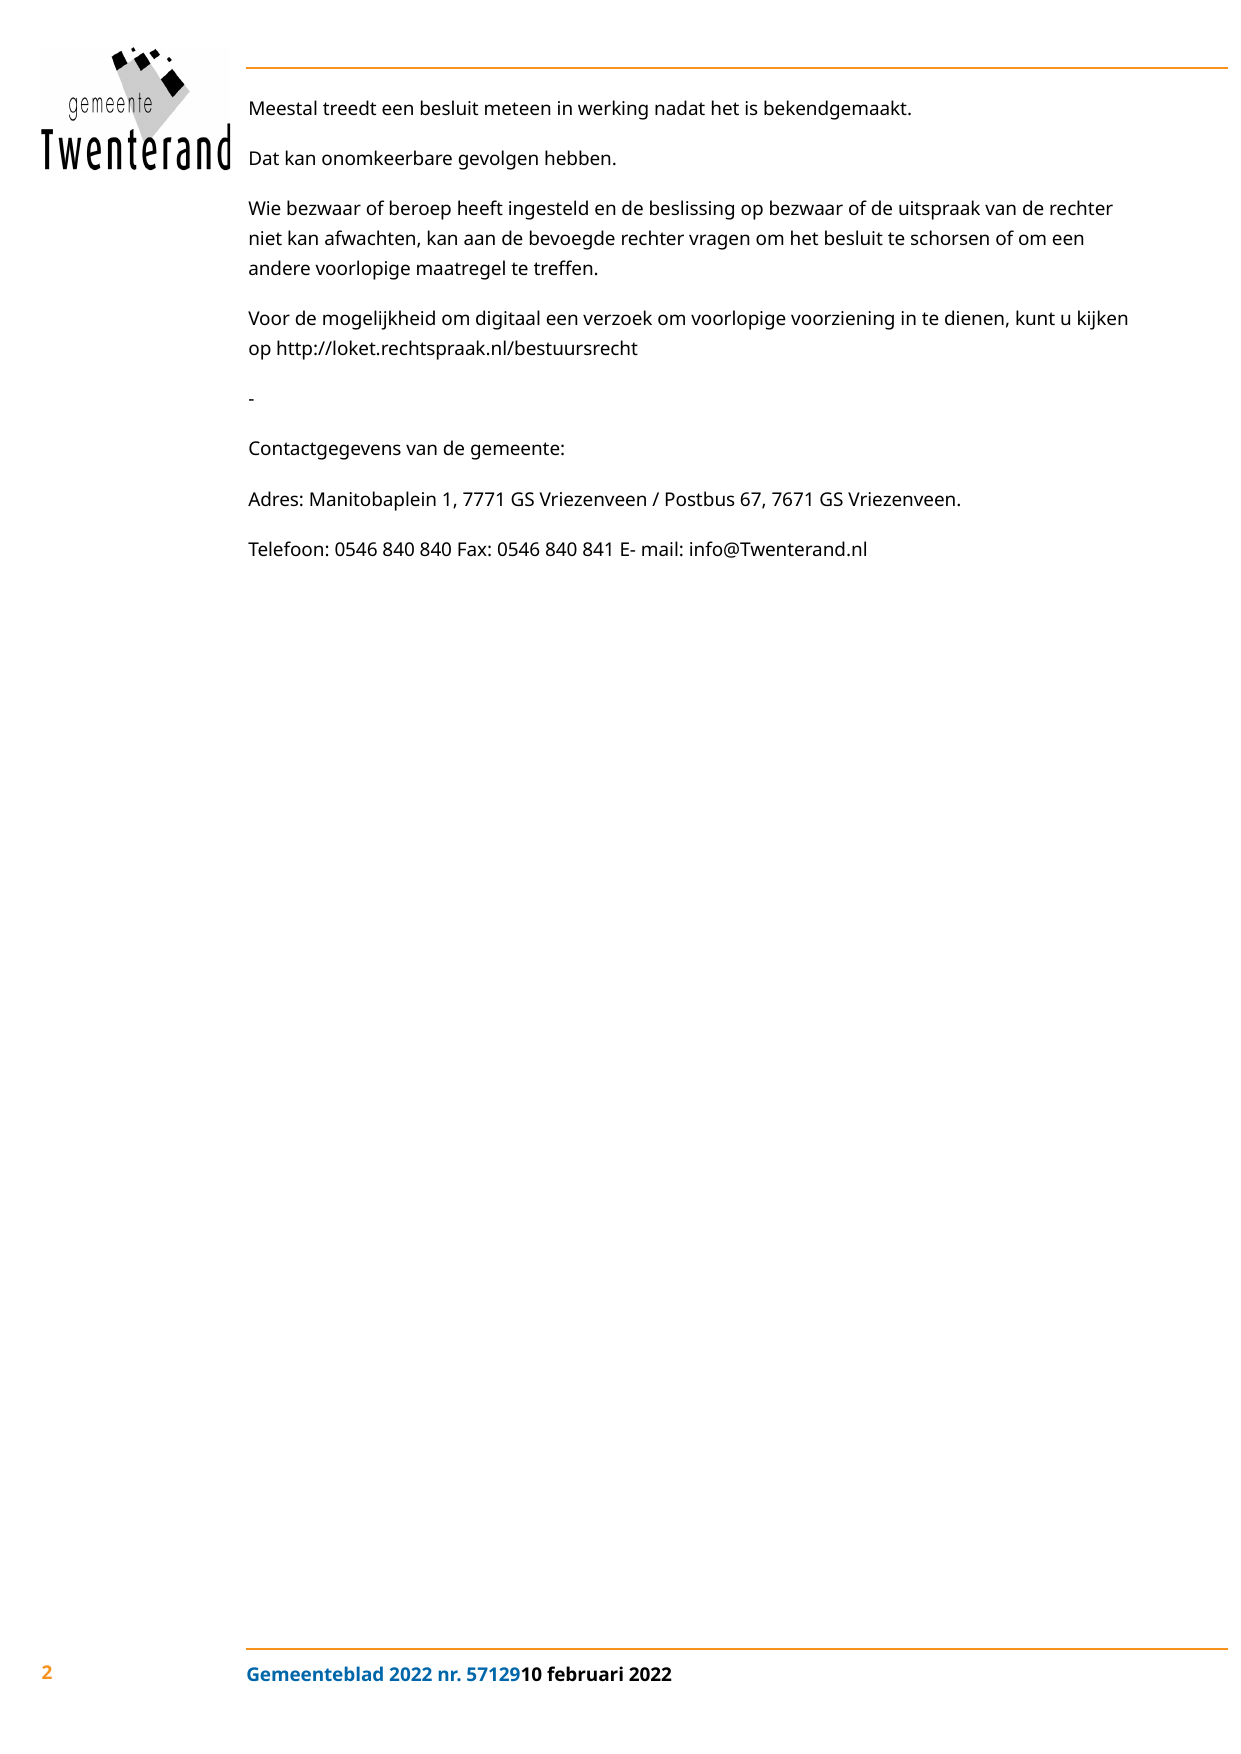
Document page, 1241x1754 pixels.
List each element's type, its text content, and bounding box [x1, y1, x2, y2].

picture [41, 47, 231, 172]
text Meestal treedt een besluit meteen in werking nadat het is bekendgemaakt. [248, 95, 1152, 121]
text Contactgegevens van de gemeente: [248, 436, 1152, 461]
text - [248, 385, 1152, 411]
text Telefoon: 0546 840 840 Fax: 0546 840 841 E- mail: info@Twenterand.nl [248, 536, 1152, 562]
text Wie bezwaar of beroep heeft ingesteld en de beslissing op bezwaar of de uitspraak van de rechter niet kan afwachten, kan aan de bevoegde rechter vragen om het besluit te schorsen of om een andere voorlopige maatregel te treffen. [248, 196, 1152, 281]
text Voor de mogelijkheid om digitaal een verzoek om voorlopige voorziening in te dienen, kunt u kijken op http://loket.rechtspraak.nl/bestuursrecht [248, 305, 1152, 361]
text Dat kan onomkeerbare gevolgen hebben. [248, 145, 1152, 171]
text Adres: Manitobaplein 1, 7771 GS Vriezenveen / Postbus 67, 7671 GS Vriezenveen. [248, 486, 1152, 512]
